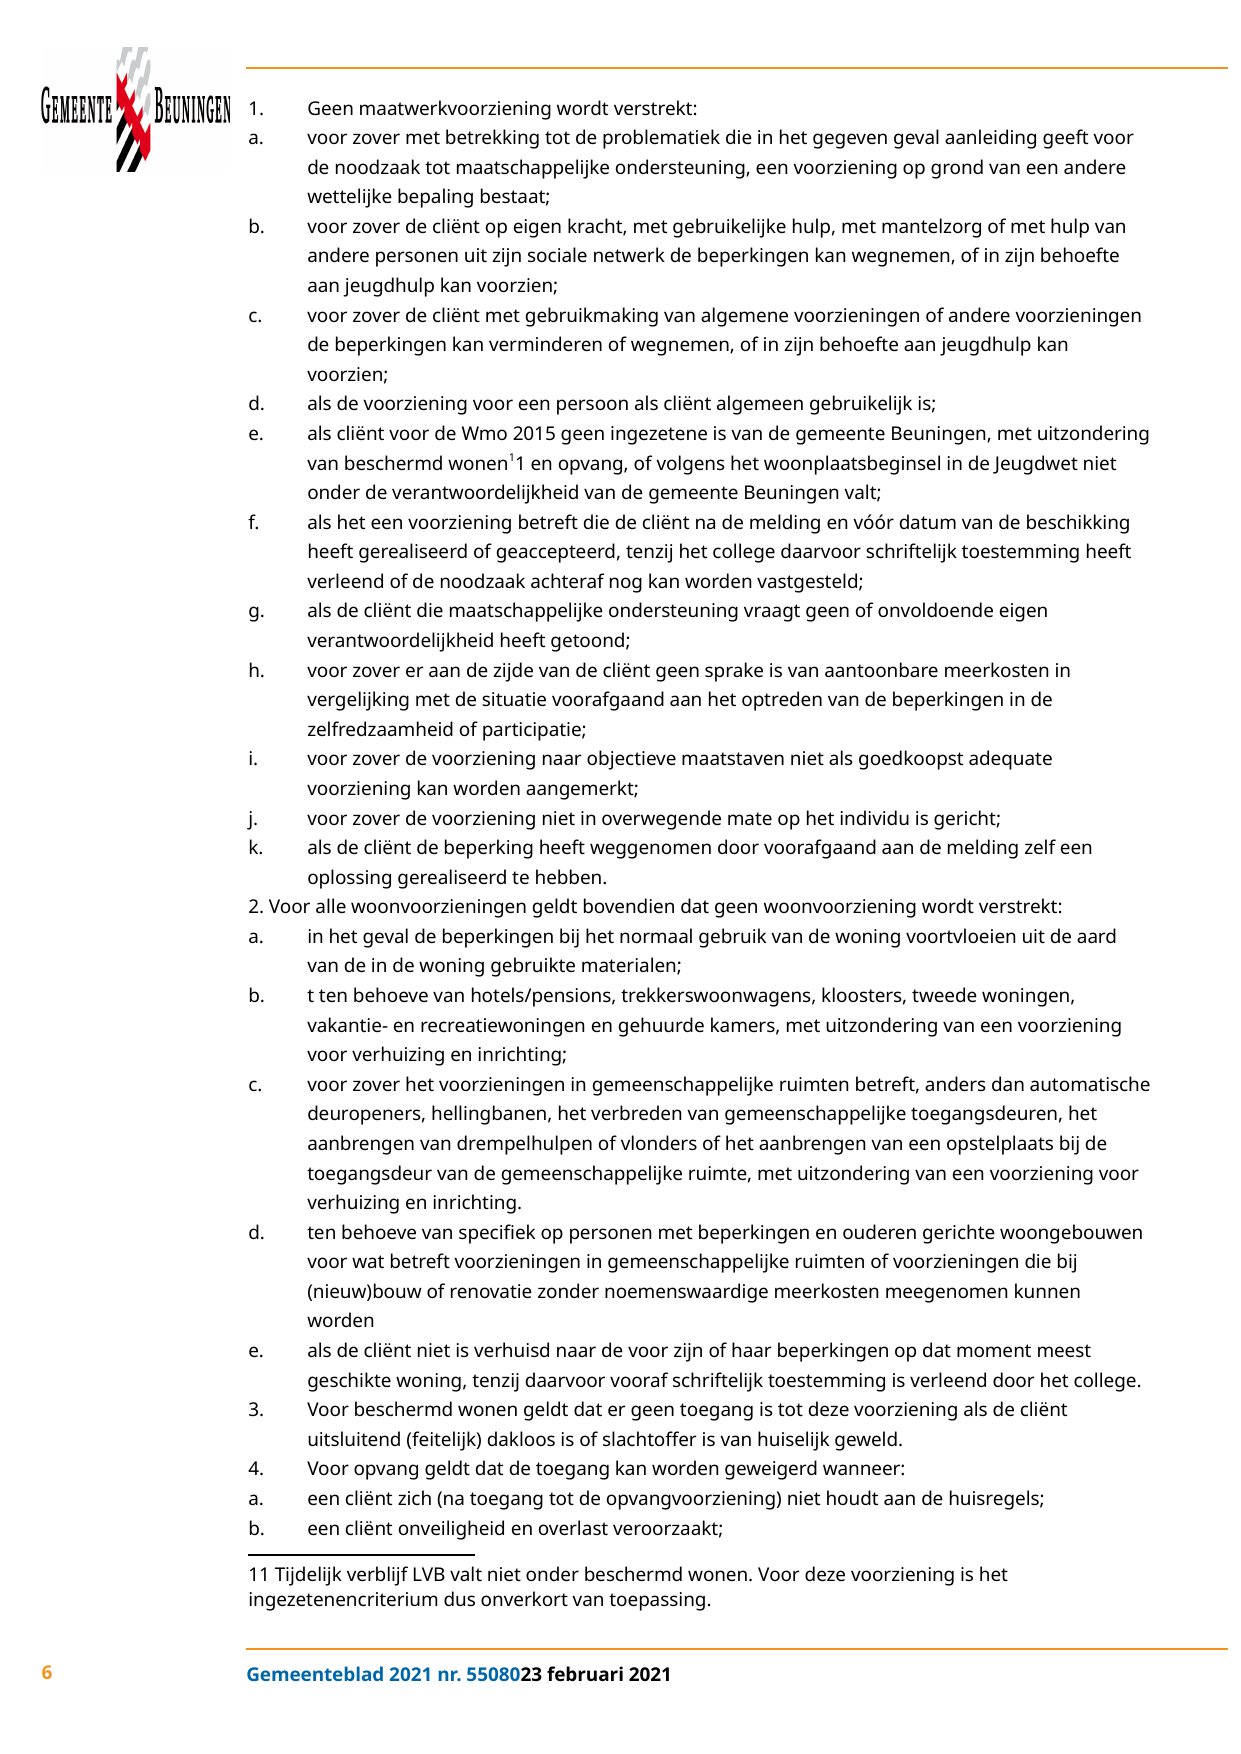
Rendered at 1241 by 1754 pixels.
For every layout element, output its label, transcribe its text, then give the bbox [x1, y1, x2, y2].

list ten behoeve van specifiek op personen met beperkingen en ouderen gerichte woongebouwen voor wat betreft voorzieningen in gemeenschappelijke ruimten of voorzieningen die bij (nieuw)bouw of renovatie zonder noemenswaardige meerkosten meegenomen kunnen worden [248, 1219, 1152, 1333]
picture [41, 47, 231, 172]
list Geen maatwerkvoorziening wordt verstrekt: [248, 95, 1152, 121]
list als cliënt voor de Wmo 2015 geen ingezetene is van de gemeente Beuningen, met uitzondering van beschermd wonen1 en opvang, of volgens het woonplaatsbeginsel in de Jeugdwet niet onder de verantwoordelijkheid van de gemeente Beuningen valt; [248, 420, 1152, 505]
list Voor opvang geldt dat de toegang kan worden geweigerd wanneer: [248, 1456, 1152, 1481]
list voor zover de cliënt op eigen kracht, met gebruikelijke hulp, met mantelzorg of met hulp van andere personen uit zijn sociale netwerk de beperkingen kan wegnemen, of in zijn behoefte aan jeugdhulp kan voorzien; [248, 213, 1152, 298]
list voor zover met betrekking tot de problematiek die in het gegeven geval aanleiding geeft voor de noodzaak tot maatschappelijke ondersteuning, een voorziening op grond van een andere wettelijke bepaling bestaat; [248, 124, 1152, 209]
list voor zover de voorziening niet in overwegende mate op het individu is gericht; [248, 805, 1152, 831]
list voor zover de cliënt met gebruikmaking van algemene voorzieningen of andere voorzieningen de beperkingen kan verminderen of wegnemen, of in zijn behoefte aan jeugdhulp kan voorzien; [248, 302, 1152, 387]
list t ten behoeve van hotels/pensions, trekkerswoonwagens, kloosters, tweede woningen, vakantie‐ en recreatiewoningen en gehuurde kamers, met uitzondering van een voorziening voor verhuizing en inrichting; [248, 982, 1152, 1067]
list Voor beschermd wonen geldt dat er geen toegang is tot deze voorziening als de cliënt uitsluitend (feitelijk) dakloos is of slachtoffer is van huiselijk geweld. [248, 1396, 1152, 1452]
list als de cliënt de beperking heeft weggenomen door voorafgaand aan de melding zelf een oplossing gerealiseerd te hebben. [248, 834, 1152, 890]
list in het geval de beperkingen bij het normaal gebruik van de woning voortvloeien uit de aard van de in de woning gebruikte materialen; [248, 923, 1152, 978]
list een cliënt zich (na toegang tot de opvangvoorziening) niet houdt aan de huisregels; [248, 1485, 1152, 1511]
list als de cliënt niet is verhuisd naar de voor zijn of haar beperkingen op dat moment meest geschikte woning, tenzij daarvoor vooraf schriftelijk toestemming is verleend door het college. [248, 1337, 1152, 1393]
list een cliënt onveiligheid en overlast veroorzaakt; [248, 1515, 1152, 1541]
list 1 Tijdelijk verblijf LVB valt niet onder beschermd wonen. Voor deze voorziening is het ingezetenencriterium dus onverkort van toepassing. [248, 1561, 1152, 1612]
text 2. Voor alle woonvoorzieningen geldt bovendien dat geen woonvoorziening wordt verstrekt: [248, 893, 1152, 919]
list als het een voorziening betreft die de cliënt na de melding en vóór datum van de beschikking heeft gerealiseerd of geaccepteerd, tenzij het college daarvoor schriftelijk toestemming heeft verleend of de noodzaak achteraf nog kan worden vastgesteld; [248, 509, 1152, 594]
list voor zover het voorzieningen in gemeenschappelijke ruimten betreft, anders dan automatische deuropeners, hellingbanen, het verbreden van gemeenschappelijke toegangsdeuren, het aanbrengen van drempelhulpen of vlonders of het aanbrengen van een opstelplaats bij de toegangsdeur van de gemeenschappelijke ruimte, met uitzondering van een voorziening voor verhuizing en inrichting. [248, 1071, 1152, 1215]
list voor zover er aan de zijde van de cliënt geen sprake is van aantoonbare meerkosten in vergelijking met de situatie voorafgaand aan het optreden van de beperkingen in de zelfredzaamheid of participatie; [248, 657, 1152, 742]
list als de voorziening voor een persoon als cliënt algemeen gebruikelijk is; [248, 391, 1152, 416]
list als de cliënt die maatschappelijke ondersteuning vraagt geen of onvoldoende eigen verantwoordelijkheid heeft getoond; [248, 598, 1152, 653]
list voor zover de voorziening naar objectieve maatstaven niet als goedkoopst adequate voorziening kan worden aangemerkt; [248, 746, 1152, 801]
